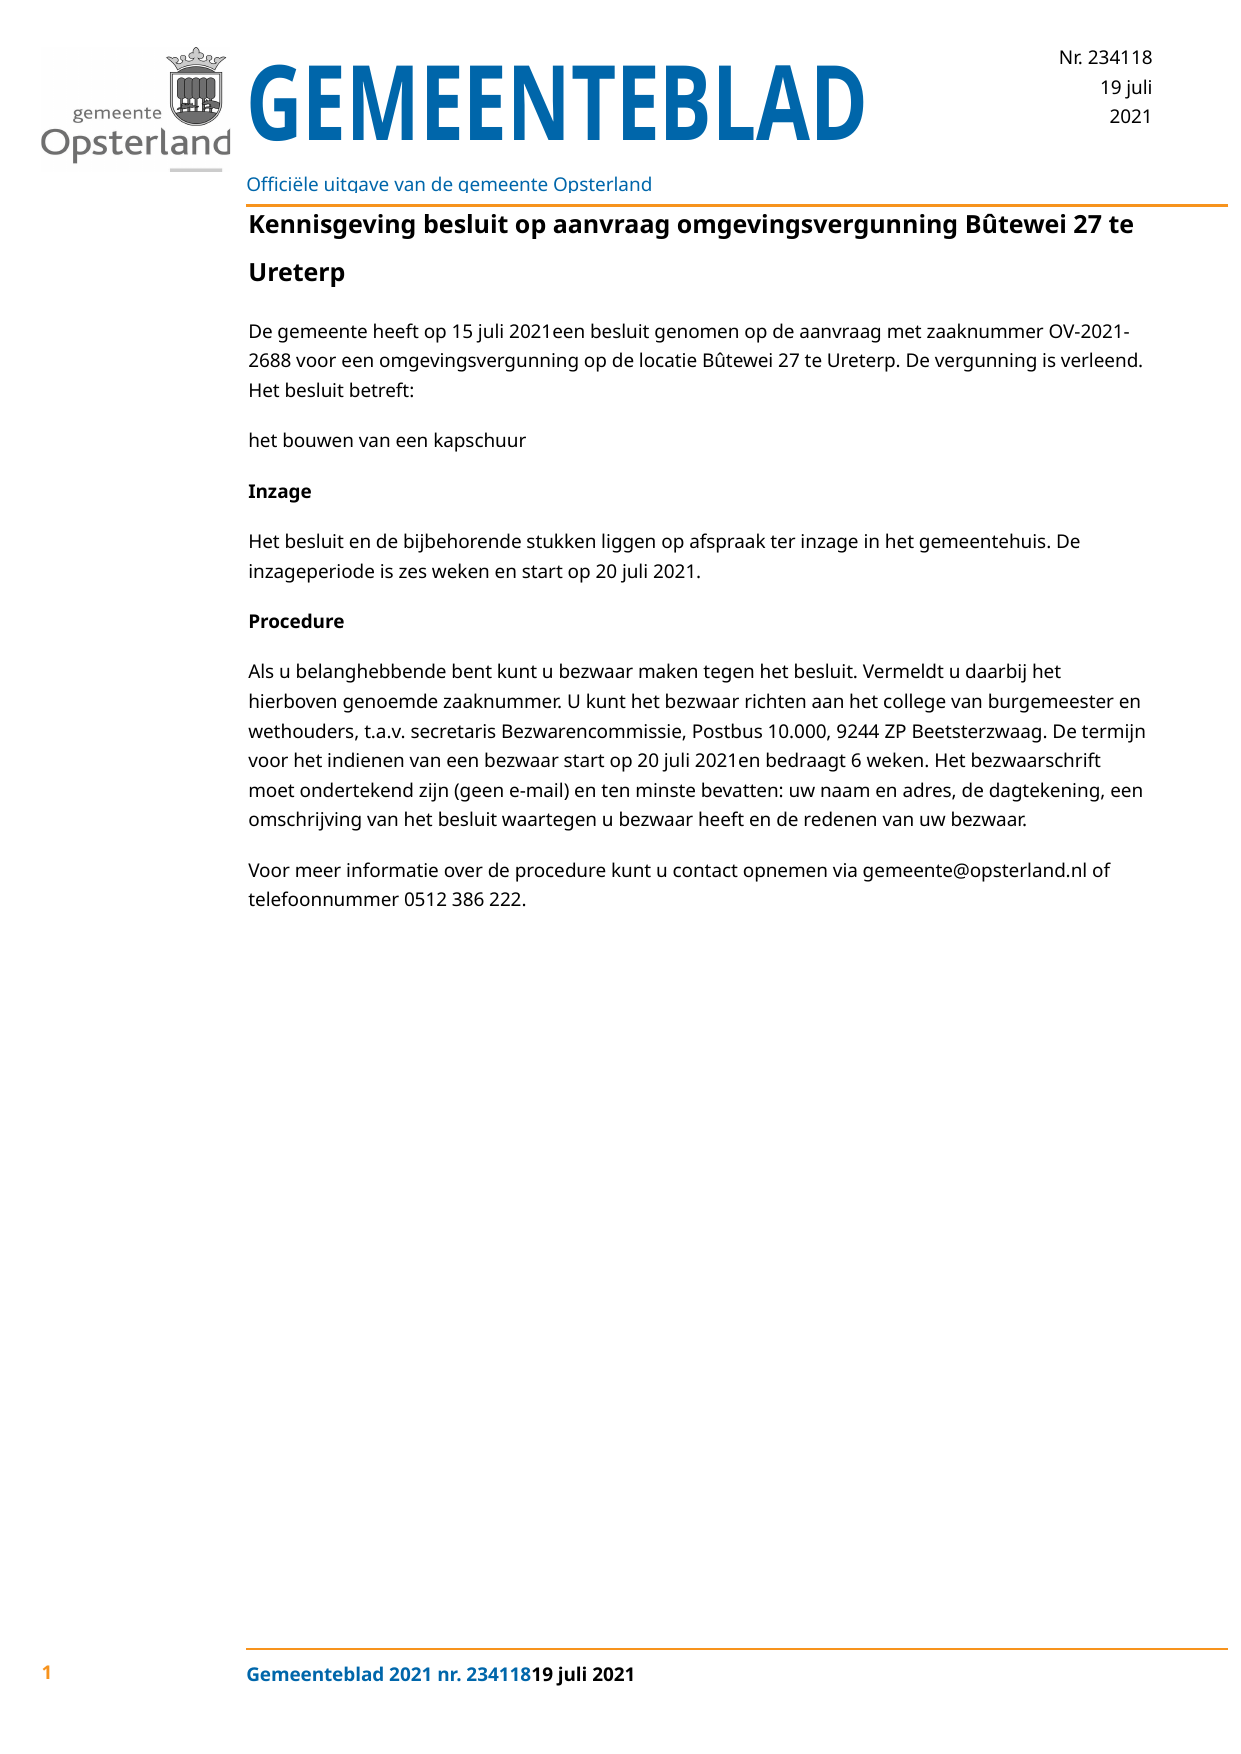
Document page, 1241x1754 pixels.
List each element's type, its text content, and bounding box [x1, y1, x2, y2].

text Het besluit en de bijbehorende stukken liggen op afspraak ter inzage in het gemeentehuis. De inzageperiode is zes weken en start op 20 juli 2021. [248, 528, 1152, 584]
text Procedure [248, 608, 1152, 634]
text De gemeente heeft op 15 juli 2021een besluit genomen op de aanvraag met zaaknummer OV-2021-2688 voor een omgevingsvergunning op de locatie Bûtewei 27 te Ureterp. De vergunning is verleend. Het besluit betreft: [248, 318, 1152, 403]
text Als u belanghebbende bent kunt u bezwaar maken tegen het besluit. Vermeldt u daarbij het hierboven genoemde zaaknummer. U kunt het bezwaar richten aan het college van burgemeester en wethouders, t.a.v. secretaris Bezwarencommissie, Postbus 10.000, 9244 ZP Beetsterzwaag. De termijn voor het indienen van een bezwaar start op 20 juli 2021en bedraagt 6 weken. Het bezwaarschrift moet ondertekend zijn (geen e-mail) en ten minste bevatten: uw naam en adres, de dagtekening, een omschrijving van het besluit waartegen u bezwaar heeft en de redenen van uw bezwaar. [248, 659, 1152, 832]
text Voor meer informatie over de procedure kunt u contact opnemen via gemeente@opsterland.nl of telefoonnummer 0512 386 222. [248, 857, 1152, 912]
text Kennisgeving besluit op aanvraag omgevingsvergunning Bûtewei 27 te Ureterp [248, 207, 1152, 288]
text Inzage [248, 478, 1152, 504]
picture [41, 47, 231, 172]
text het bouwen van een kapschuur [248, 427, 1152, 453]
